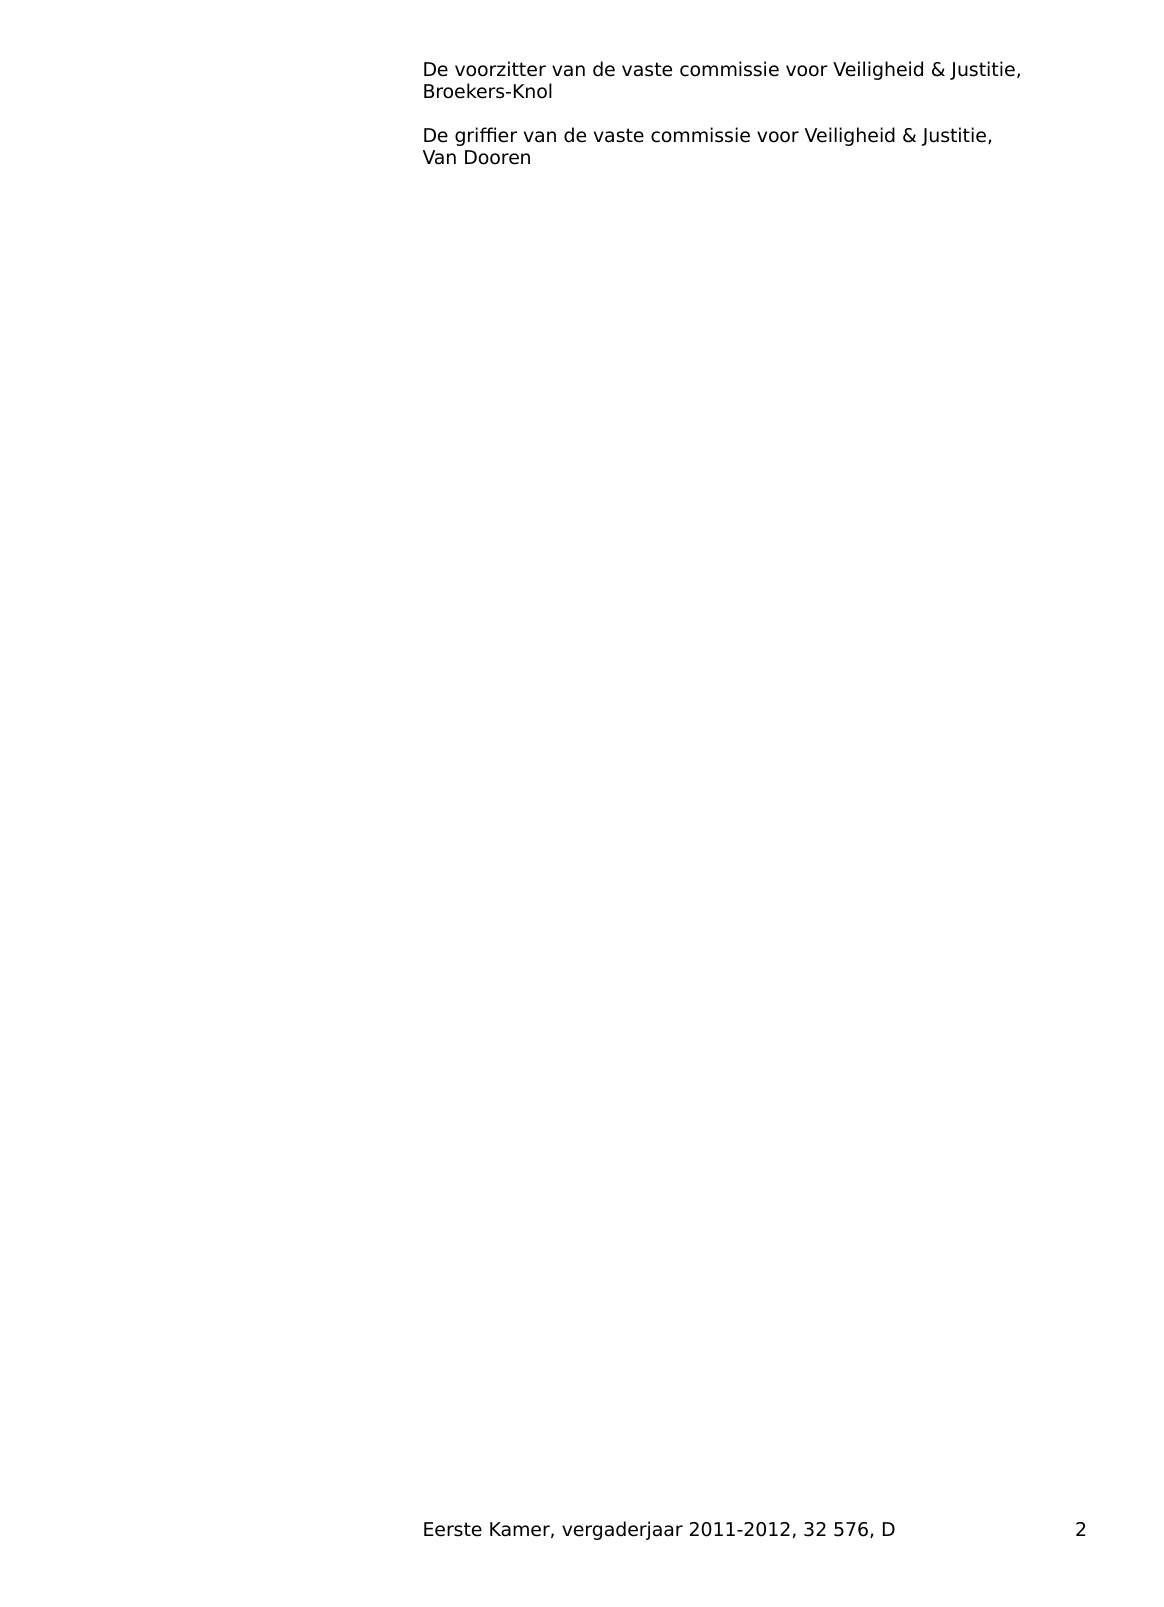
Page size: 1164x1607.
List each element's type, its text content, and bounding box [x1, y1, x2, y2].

text De voorzitter van de vaste commissie voor Veiligheid & Justitie, Broekers-Knol [422, 59, 1087, 103]
text De griffier van de vaste commissie voor Veiligheid & Justitie, Van Dooren [422, 125, 1087, 169]
